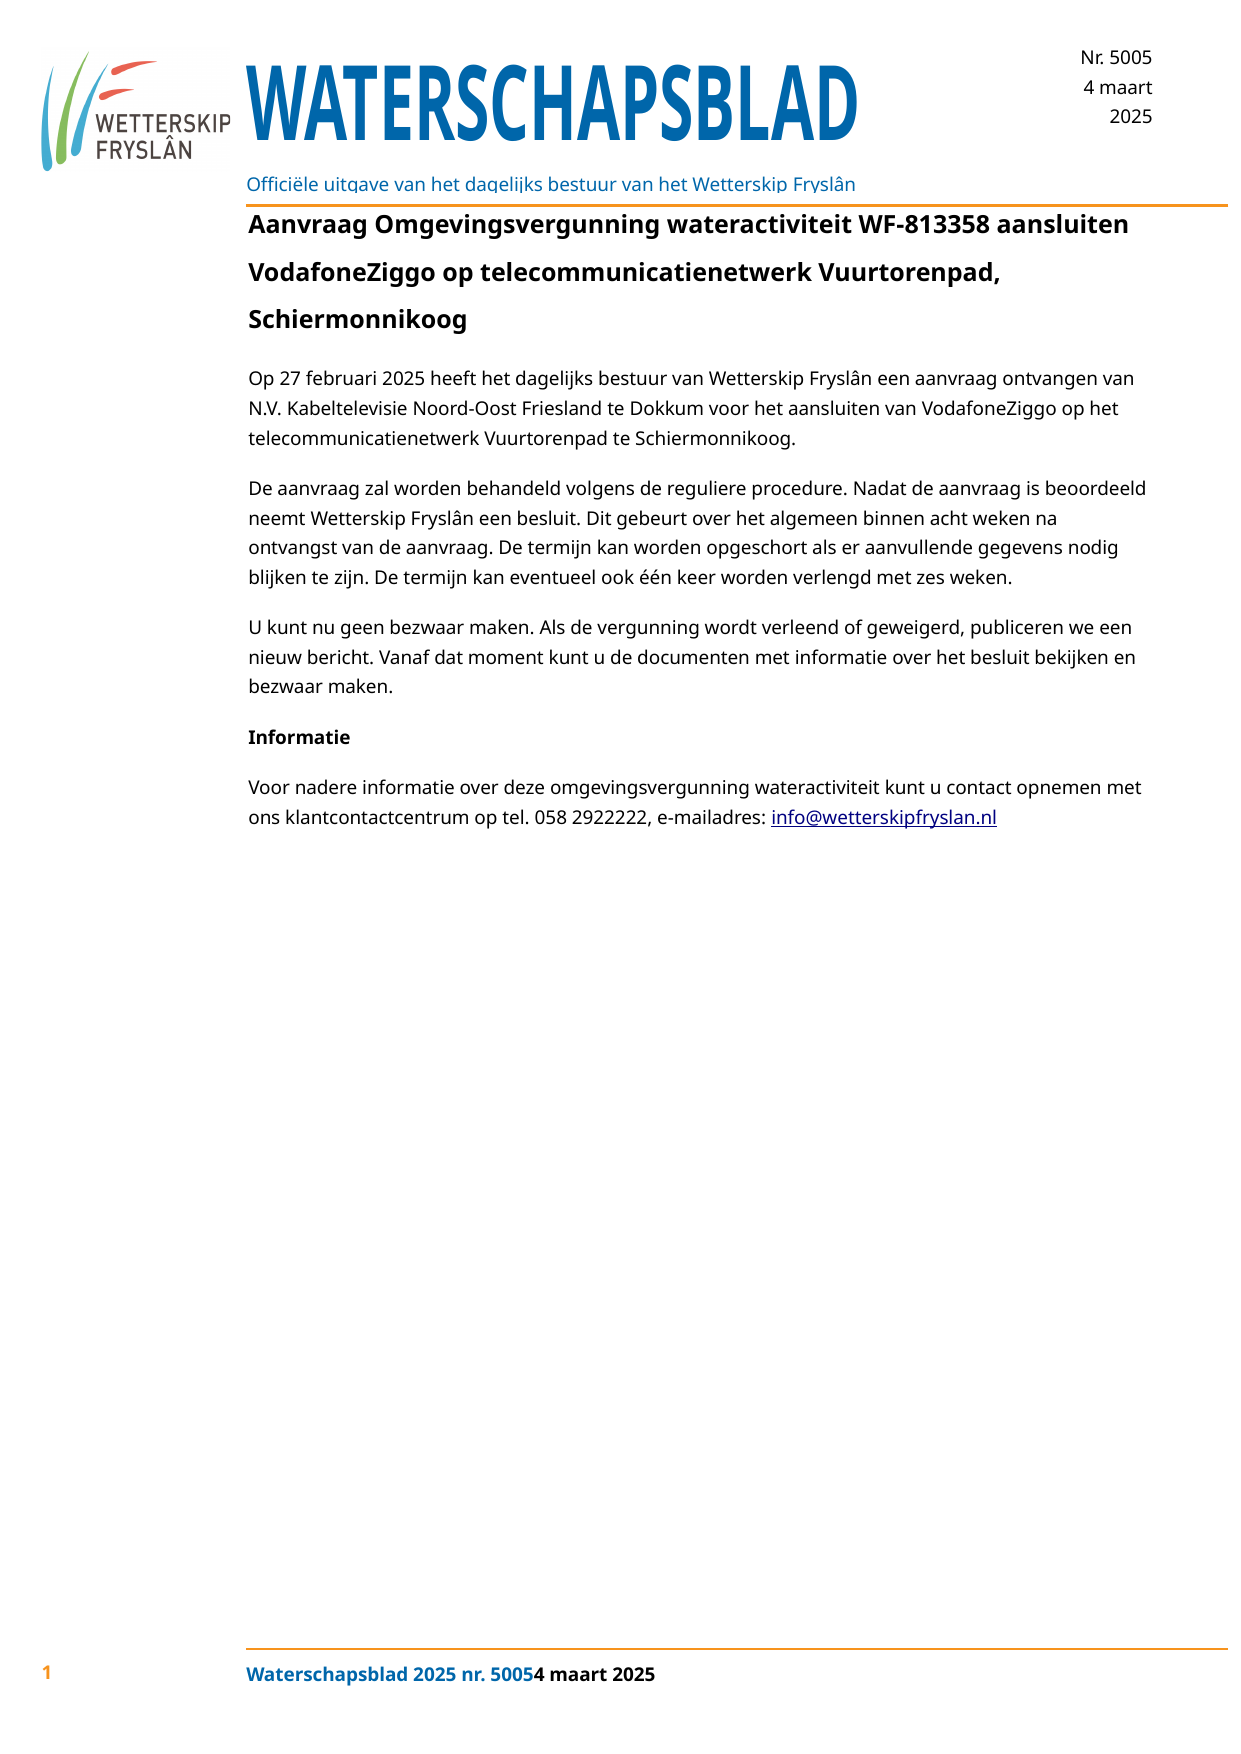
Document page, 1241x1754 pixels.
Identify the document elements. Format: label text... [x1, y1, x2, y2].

text Op 27 februari 2025 heeft het dagelijks bestuur van Wetterskip Fryslân een aanvraag ontvangen van N.V. Kabeltelevisie Noord-Oost Friesland te Dokkum voor het aansluiten van VodafoneZiggo op het telecommunicatienetwerk Vuurtorenpad te Schiermonnikoog. [248, 366, 1152, 450]
text De aanvraag zal worden behandeld volgens de reguliere procedure. Nadat de aanvraag is beoordeeld neemt Wetterskip Fryslân een besluit. Dit gebeurt over het algemeen binnen acht weken na ontvangst van de aanvraag. De termijn kan worden opgeschort als er aanvullende gegevens nodig blijken te zijn. De termijn kan eventueel ook één keer worden verlengd met zes weken. [248, 475, 1152, 589]
text Informatie [248, 724, 1152, 749]
picture [41, 47, 231, 172]
text Voor nadere informatie over deze omgevingsvergunning wateractiviteit kunt u contact opnemen met ons klantcontactcentrum op tel. 058 2922222, e-mailadres: info@wetterskipfryslan.nl [248, 774, 1152, 829]
text U kunt nu geen bezwaar maken. Als de vergunning wordt verleend of geweigerd, publiceren we een nieuw bericht. Vanaf dat moment kunt u de documenten met informatie over het besluit bekijken en bezwaar maken. [248, 614, 1152, 699]
text Aanvraag Omgevingsvergunning wateractiviteit WF-813358 aansluiten VodafoneZiggo op telecommunicatienetwerk Vuurtorenpad, Schiermonnikoog [248, 207, 1152, 336]
